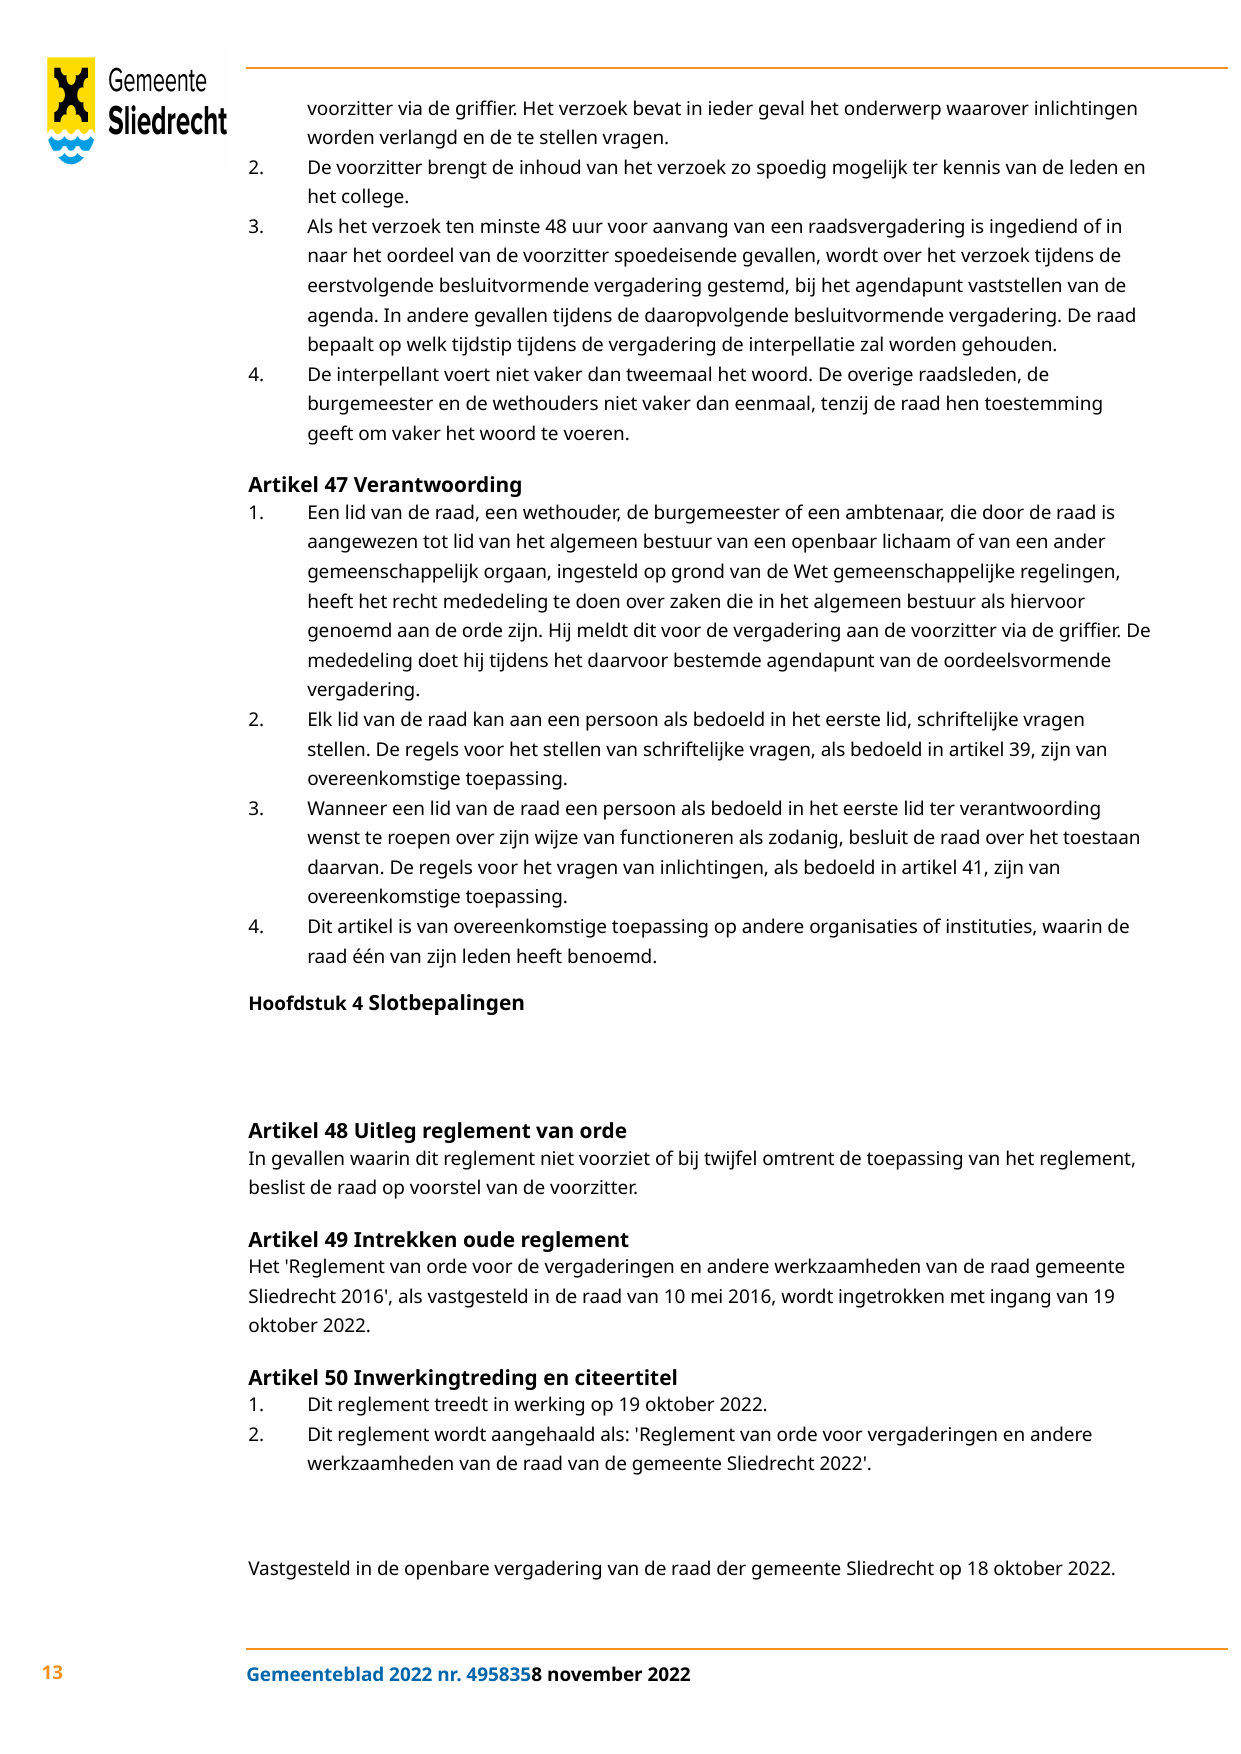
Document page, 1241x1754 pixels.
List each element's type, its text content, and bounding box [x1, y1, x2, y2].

text Artikel 48 Uitleg reglement van orde [248, 1117, 1152, 1145]
list Dit reglement treedt in werking op 19 oktober 2022. [248, 1391, 1152, 1417]
list De interpellant voert niet vaker dan tweemaal het woord. De overige raadsleden, de burgemeester en de wethouders niet vaker dan eenmaal, tenzij de raad hen toestemming geeft om vaker het woord te voeren. [248, 361, 1152, 446]
text Artikel 50 Inwerkingtreding en citeertitel [248, 1363, 1152, 1391]
text Het 'Reglement van orde voor de vergaderingen en andere werkzaamheden van de raad gemeente Sliedrecht 2016', als vastgesteld in de raad van 10 mei 2016, wordt ingetrokken met ingang van 19 oktober 2022. [248, 1253, 1152, 1338]
text Artikel 47 Verantwoording [248, 471, 1152, 499]
text Artikel 49 Intrekken oude reglement [248, 1225, 1152, 1253]
list Wanneer een lid van de raad een persoon als bedoeld in het eerste lid ter verantwoording wenst te roepen over zijn wijze van functioneren als zodanig, besluit de raad over het toestaan daarvan. De regels voor het vragen van inlichtingen, als bedoeld in artikel 41, zijn van overeenkomstige toepassing. [248, 795, 1152, 909]
list Elk lid van de raad kan aan een persoon als bedoeld in het eerste lid, schriftelijke vragen stellen. De regels voor het stellen van schriftelijke vragen, als bedoeld in artikel 39, zijn van overeenkomstige toepassing. [248, 706, 1152, 791]
list voorzitter via de griffier. Het verzoek bevat in ieder geval het onderwerp waarover inlichtingen worden verlangd en de te stellen vragen. [248, 95, 1152, 150]
text Hoofdstuk 4 Slotbepalingen [248, 988, 1152, 1017]
list Als het verzoek ten minste 48 uur voor aanvang van een raadsvergadering is ingediend of in naar het oordeel van de voorzitter spoedeisende gevallen, wordt over het verzoek tijdens de eerstvolgende besluitvormende vergadering gestemd, bij het agendapunt vaststellen van de agenda. In andere gevallen tijdens de daaropvolgende besluitvormende vergadering. De raad bepaalt op welk tijdstip tijdens de vergadering de interpellatie zal worden gehouden. [248, 213, 1152, 357]
picture [41, 47, 231, 172]
list Dit reglement wordt aangehaald als: 'Reglement van orde voor vergaderingen en andere werkzaamheden van de raad van de gemeente Sliedrecht 2022'. [248, 1421, 1152, 1476]
text Vastgesteld in de openbare vergadering van de raad der gemeente Sliedrecht op 18 oktober 2022. [248, 1555, 1152, 1581]
list Een lid van de raad, een wethouder, de burgemeester of een ambtenaar, die door de raad is aangewezen tot lid van het algemeen bestuur van een openbaar lichaam of van een ander gemeenschappelijk orgaan, ingesteld op grond van de Wet gemeenschappelijke regelingen, heeft het recht mededeling te doen over zaken die in het algemeen bestuur als hiervoor genoemd aan de orde zijn. Hij meldt dit voor de vergadering aan de voorzitter via de griffier. De mededeling doet hij tijdens het daarvoor bestemde agendapunt van de oordeelsvormende vergadering. [248, 499, 1152, 702]
text In gevallen waarin dit reglement niet voorziet of bij twijfel omtrent de toepassing van het reglement, beslist de raad op voorstel van de voorzitter. [248, 1145, 1152, 1200]
list De voorzitter brengt de inhoud van het verzoek zo spoedig mogelijk ter kennis van de leden en het college. [248, 154, 1152, 209]
list Dit artikel is van overeenkomstige toepassing op andere organisaties of instituties, waarin de raad één van zijn leden heeft benoemd. [248, 913, 1152, 968]
